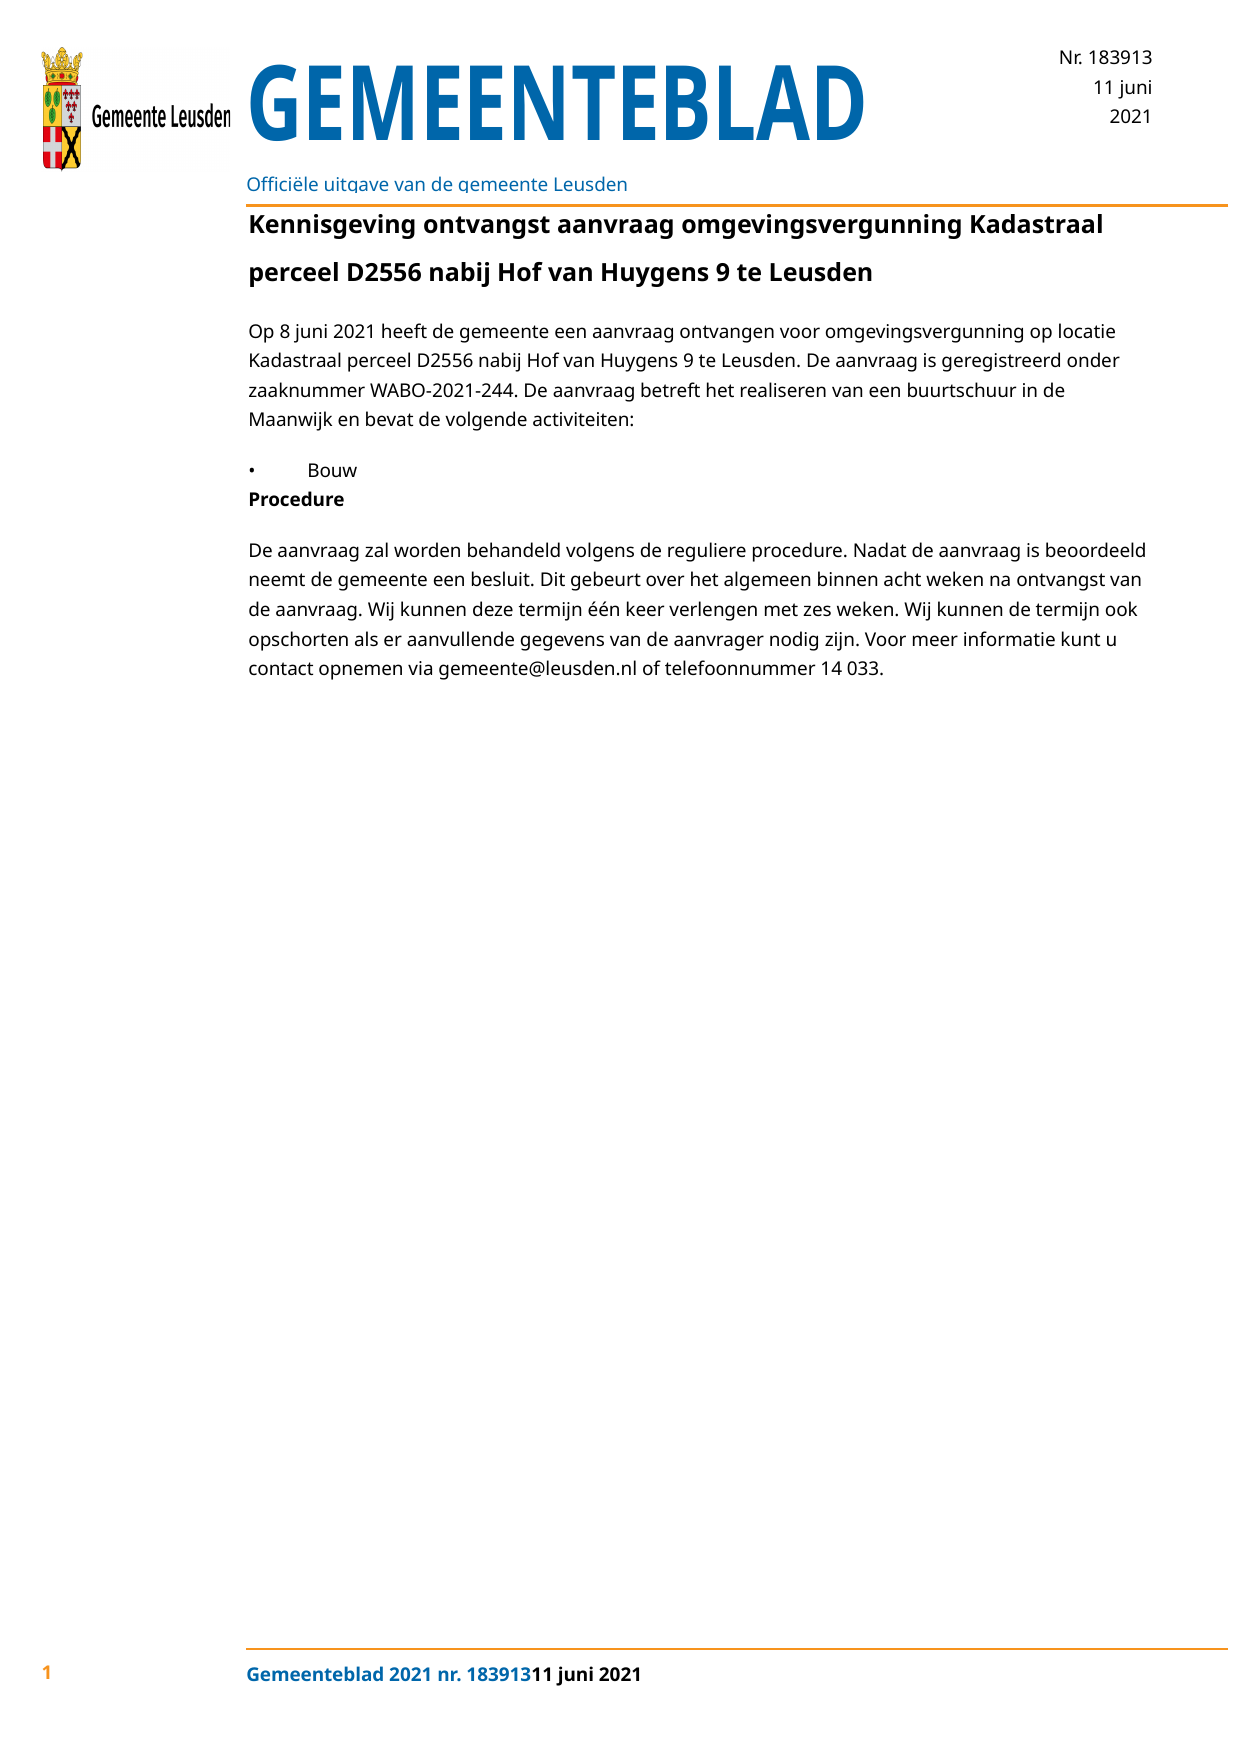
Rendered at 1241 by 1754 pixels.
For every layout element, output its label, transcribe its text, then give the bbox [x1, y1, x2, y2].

text Op 8 juni 2021 heeft de gemeente een aanvraag ontvangen voor omgevingsvergunning op locatie Kadastraal perceel D2556 nabij Hof van Huygens 9 te Leusden. De aanvraag is geregistreerd onder zaaknummer WABO-2021-244. De aanvraag betreft het realiseren van een buurtschuur in de Maanwijk en bevat de volgende activiteiten: [248, 318, 1152, 432]
picture [41, 47, 231, 172]
text Procedure [248, 487, 1152, 512]
list Bouw [248, 457, 1152, 483]
text Kennisgeving ontvangst aanvraag omgevingsvergunning Kadastraal perceel D2556 nabij Hof van Huygens 9 te Leusden [248, 207, 1152, 288]
text De aanvraag zal worden behandeld volgens de reguliere procedure. Nadat de aanvraag is beoordeeld neemt de gemeente een besluit. Dit gebeurt over het algemeen binnen acht weken na ontvangst van de aanvraag. Wij kunnen deze termijn één keer verlengen met zes weken. Wij kunnen de termijn ook opschorten als er aanvullende gegevens van de aanvrager nodig zijn. Voor meer informatie kunt u contact opnemen via gemeente@leusden.nl of telefoonnummer 14 033. [248, 537, 1152, 681]
